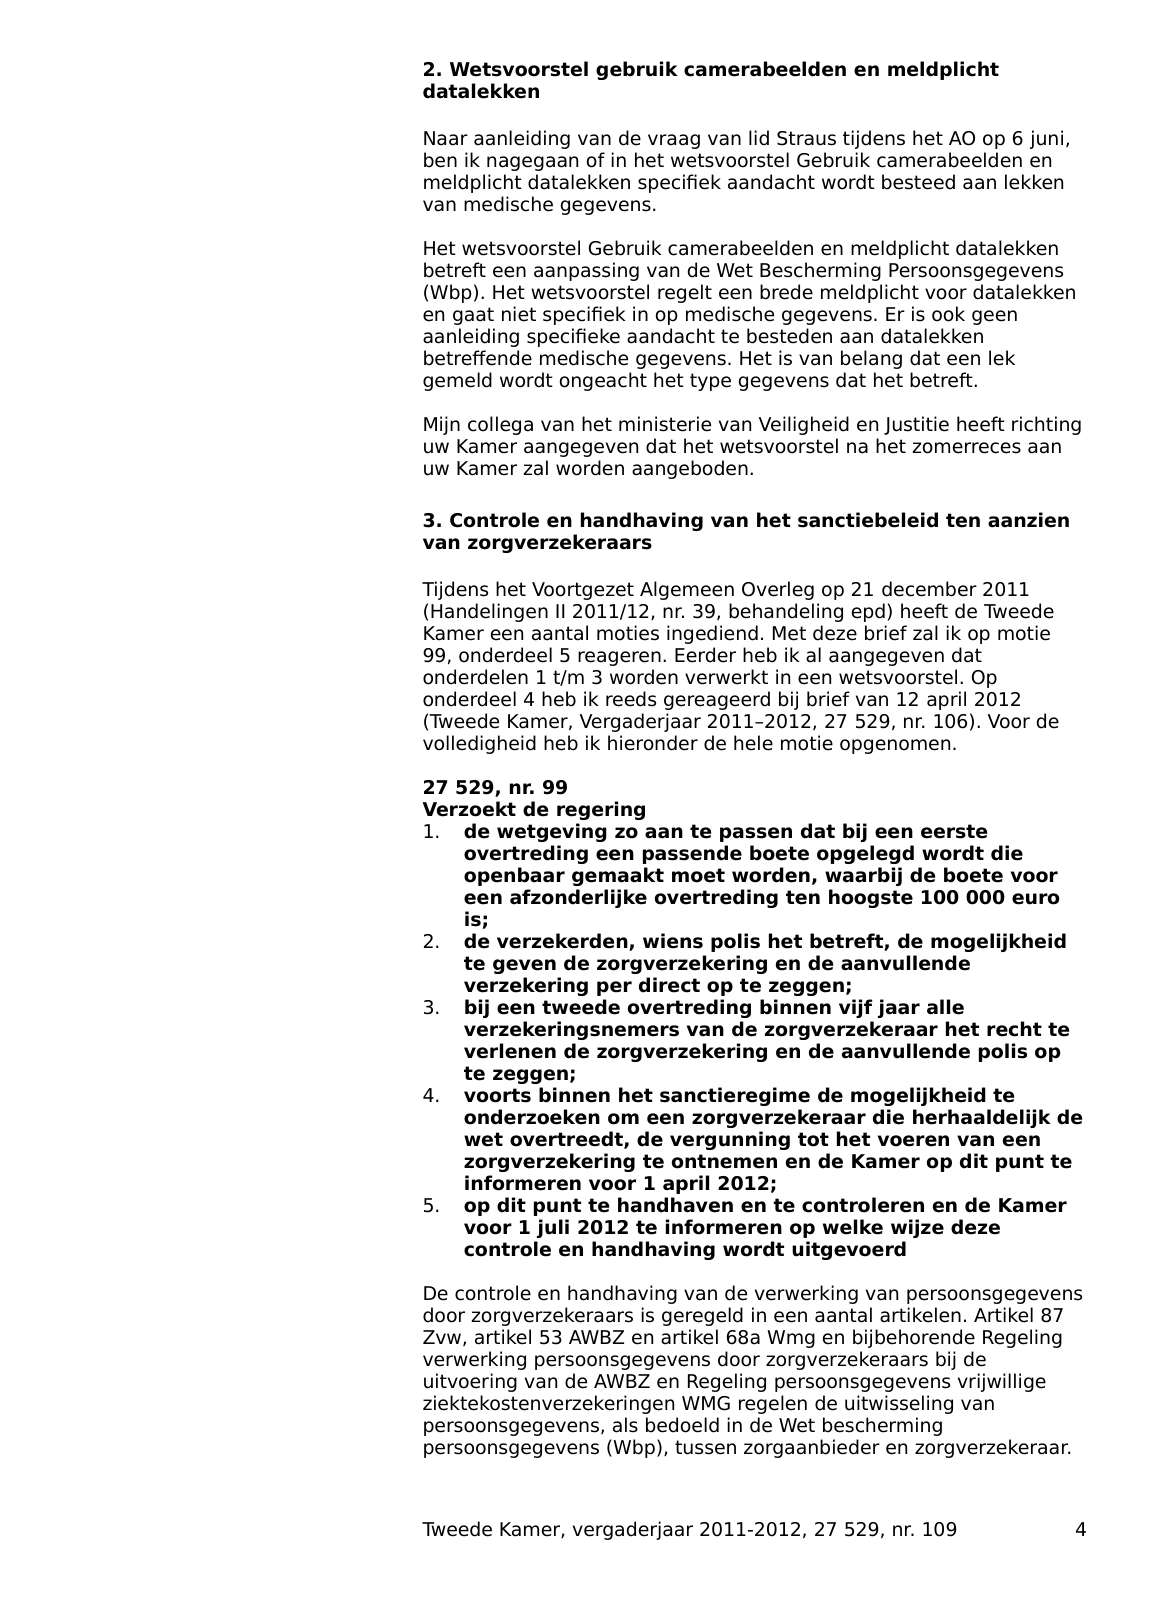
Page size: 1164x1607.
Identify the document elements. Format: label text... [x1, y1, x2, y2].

text 2. de verzekerden, wiens polis het betreft, de mogelijkheid te geven de zorgverzekering en de aanvullende verzekering per direct op te zeggen; [422, 931, 1087, 997]
text Verzoekt de regering [422, 799, 1087, 821]
text Het wetsvoorstel Gebruik camerabeelden en meldplicht datalekken betreft een aanpassing van de Wet Bescherming Persoonsgegevens (Wbp). Het wetsvoorstel regelt een brede meldplicht voor datalekken en gaat niet specifiek in op medische gegevens. Er is ook geen aanleiding specifieke aandacht te besteden aan datalekken betreffende medische gegevens. Het is van belang dat een lek gemeld wordt ongeacht het type gegevens dat het betreft. [422, 238, 1087, 392]
text 1. de wetgeving zo aan te passen dat bij een eerste overtreding een passende boete opgelegd wordt die openbaar gemaakt moet worden, waarbij de boete voor een afzonderlijke overtreding ten hoogste 100 000 euro is; [422, 821, 1087, 931]
text 4. voorts binnen het sanctieregime de mogelijkheid te onderzoeken om een zorgverzekeraar die herhaaldelijk de wet overtreedt, de vergunning tot het voeren van een zorgverzekering te ontnemen en de Kamer op dit punt te informeren voor 1 april 2012; [422, 1085, 1087, 1195]
subtitle 2. Wetsvoorstel gebruik camerabeelden en meldplicht datalekken [422, 59, 1087, 103]
text Mijn collega van het ministerie van Veiligheid en Justitie heeft richting uw Kamer aangegeven dat het wetsvoorstel na het zomerreces aan uw Kamer zal worden aangeboden. [422, 414, 1087, 480]
text Naar aanleiding van de vraag van lid Straus tijdens het AO op 6 juni, ben ik nagegaan of in het wetsvoorstel Gebruik camerabeelden en meldplicht datalekken specifiek aandacht wordt besteed aan lekken van medische gegevens. [422, 128, 1087, 216]
text De controle en handhaving van de verwerking van persoonsgegevens door zorgverzekeraars is geregeld in een aantal artikelen. Artikel 87 Zvw, artikel 53 AWBZ en artikel 68a Wmg en bijbehorende Regeling verwerking persoonsgegevens door zorgverzekeraars bij de uitvoering van de AWBZ en Regeling persoonsgegevens vrijwillige ziektekostenverzekeringen WMG regelen de uitwisseling van persoonsgegevens, als bedoeld in de Wet bescherming persoonsgegevens (Wbp), tussen zorgaanbieder en zorgverzekeraar. [422, 1283, 1087, 1459]
subtitle 3. Controle en handhaving van het sanctiebeleid ten aanzien van zorgverzekeraars [422, 510, 1087, 554]
text Tijdens het Voortgezet Algemeen Overleg op 21 december 2011 (Handelingen II 2011/12, nr. 39, behandeling epd) heeft de Tweede Kamer een aantal moties ingediend. Met deze brief zal ik op motie 99, onderdeel 5 reageren. Eerder heb ik al aangegeven dat onderdelen 1 t/m 3 worden verwerkt in een wetsvoorstel. Op onderdeel 4 heb ik reeds gereageerd bij brief van 12 april 2012 (Tweede Kamer, Vergaderjaar 2011–2012, 27 529, nr. 106). Voor de volledigheid heb ik hieronder de hele motie opgenomen. [422, 579, 1087, 755]
text 5. op dit punt te handhaven en te controleren en de Kamer voor 1 juli 2012 te informeren op welke wijze deze controle en handhaving wordt uitgevoerd [422, 1195, 1087, 1261]
text 3. bij een tweede overtreding binnen vijf jaar alle verzekeringsnemers van de zorgverzekeraar het recht te verlenen de zorgverzekering en de aanvullende polis op te zeggen; [422, 997, 1087, 1085]
text 27 529, nr. 99 [422, 777, 1087, 799]
